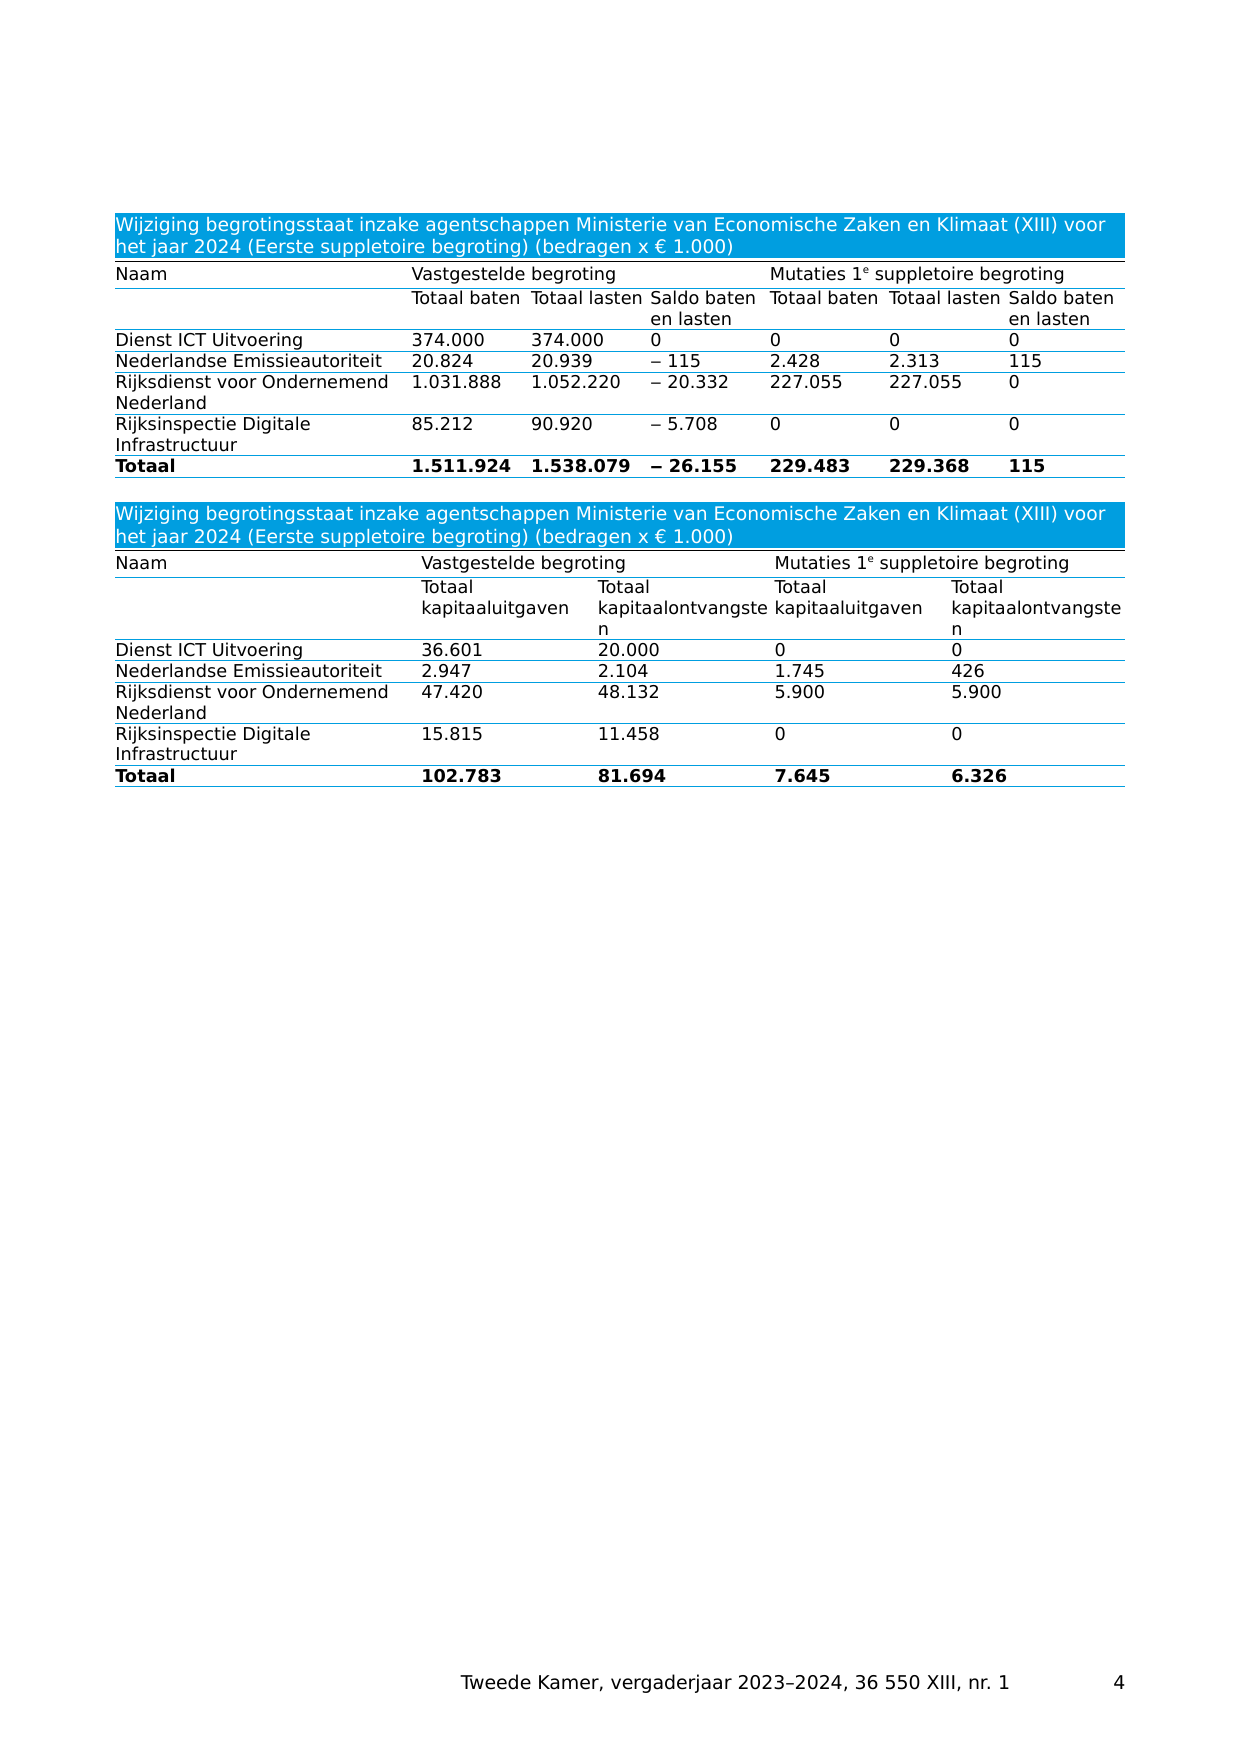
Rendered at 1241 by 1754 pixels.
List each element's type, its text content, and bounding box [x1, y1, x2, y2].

table_cell 0 [948, 640, 1125, 660]
table_cell 227.055 [886, 373, 1005, 413]
table_cell Totaal lasten [528, 289, 647, 329]
table_cell 0 [647, 330, 767, 351]
table_cell Dienst ICT Uitvoering [115, 330, 408, 351]
table_cell 102.783 [418, 766, 595, 786]
table_cell 5.900 [948, 683, 1125, 723]
table_cell ‒ 26.155 [647, 456, 767, 476]
table_cell Naam [115, 551, 418, 577]
table_cell Totaal kapitaalontvangsten [595, 578, 771, 639]
table_cell Rijksdienst voor Ondernemend Nederland [115, 683, 418, 723]
table_cell Rijksinspectie Digitale Infrastructuur [115, 724, 418, 765]
table_cell ‒ 5.708 [647, 415, 767, 455]
table_cell Dienst ICT Uitvoering [115, 640, 418, 660]
table_cell 5.900 [771, 683, 948, 723]
table_cell Totaal baten [767, 289, 886, 329]
table_cell Totaal [115, 456, 408, 476]
table_cell 0 [1005, 373, 1125, 413]
table_cell Nederlandse Emissieautoriteit [115, 661, 418, 681]
table_cell Totaal kapitaalontvangsten [948, 578, 1125, 639]
table_cell 374.000 [528, 330, 647, 351]
table_cell 2.104 [595, 661, 771, 681]
table_cell ‒ 115 [647, 352, 767, 372]
table_cell 1.031.888 [409, 373, 528, 413]
table_cell 0 [948, 724, 1125, 765]
table_cell 1.745 [771, 661, 948, 681]
table_cell 90.920 [528, 415, 647, 455]
table_cell 1.511.924 [409, 456, 528, 476]
table_cell 0 [886, 330, 1005, 351]
table_cell 229.368 [886, 456, 1005, 476]
table_cell 11.458 [595, 724, 771, 765]
table_cell 0 [886, 415, 1005, 455]
table_cell 0 [767, 330, 886, 351]
table_cell 47.420 [418, 683, 595, 723]
table_cell 1.538.079 [528, 456, 647, 476]
table_cell 227.055 [767, 373, 886, 413]
table_cell 2.313 [886, 352, 1005, 372]
table_cell 2.428 [767, 352, 886, 372]
table_cell 0 [767, 415, 886, 455]
table_cell Rijksdienst voor Ondernemend Nederland [115, 373, 408, 413]
table_cell 0 [771, 640, 948, 660]
table_cell Mutaties 1e suppletoire begroting [771, 551, 1125, 577]
table_cell 7.645 [771, 766, 948, 786]
table_cell 20.939 [528, 352, 647, 372]
table_cell 426 [948, 661, 1125, 681]
table_cell Naam [115, 262, 408, 288]
table_cell 115 [1005, 456, 1125, 476]
table_cell 1.052.220 [528, 373, 647, 413]
table_cell Vastgestelde begroting [418, 551, 771, 577]
table_cell Totaal [115, 766, 418, 786]
table_cell [115, 578, 418, 639]
table_cell Totaal baten [409, 289, 528, 329]
table_cell 374.000 [409, 330, 528, 351]
table_cell 229.483 [767, 456, 886, 476]
table_cell Vastgestelde begroting [409, 262, 767, 288]
table_cell 2.947 [418, 661, 595, 681]
table_cell 0 [771, 724, 948, 765]
table_cell ‒ 20.332 [647, 373, 767, 413]
table_cell 0 [1005, 415, 1125, 455]
table_cell 48.132 [595, 683, 771, 723]
table_cell Totaal kapitaaluitgaven [771, 578, 948, 639]
table_cell Saldo baten en lasten [1005, 289, 1125, 329]
table_cell 81.694 [595, 766, 771, 786]
table_cell 20.000 [595, 640, 771, 660]
table_cell [115, 289, 408, 329]
table_cell Mutaties 1e suppletoire begroting [767, 262, 1125, 288]
table_cell 85.212 [409, 415, 528, 455]
table_cell 6.326 [948, 766, 1125, 786]
table_cell Saldo baten en lasten [647, 289, 767, 329]
table_cell 15.815 [418, 724, 595, 765]
table_cell Totaal lasten [886, 289, 1005, 329]
table_cell Totaal kapitaaluitgaven [418, 578, 595, 639]
table_cell Nederlandse Emissieautoriteit [115, 352, 408, 372]
table_cell 36.601 [418, 640, 595, 660]
table_cell 20.824 [409, 352, 528, 372]
table_cell Rijksinspectie Digitale Infrastructuur [115, 415, 408, 455]
table_cell 0 [1005, 330, 1125, 351]
table_cell 115 [1005, 352, 1125, 372]
